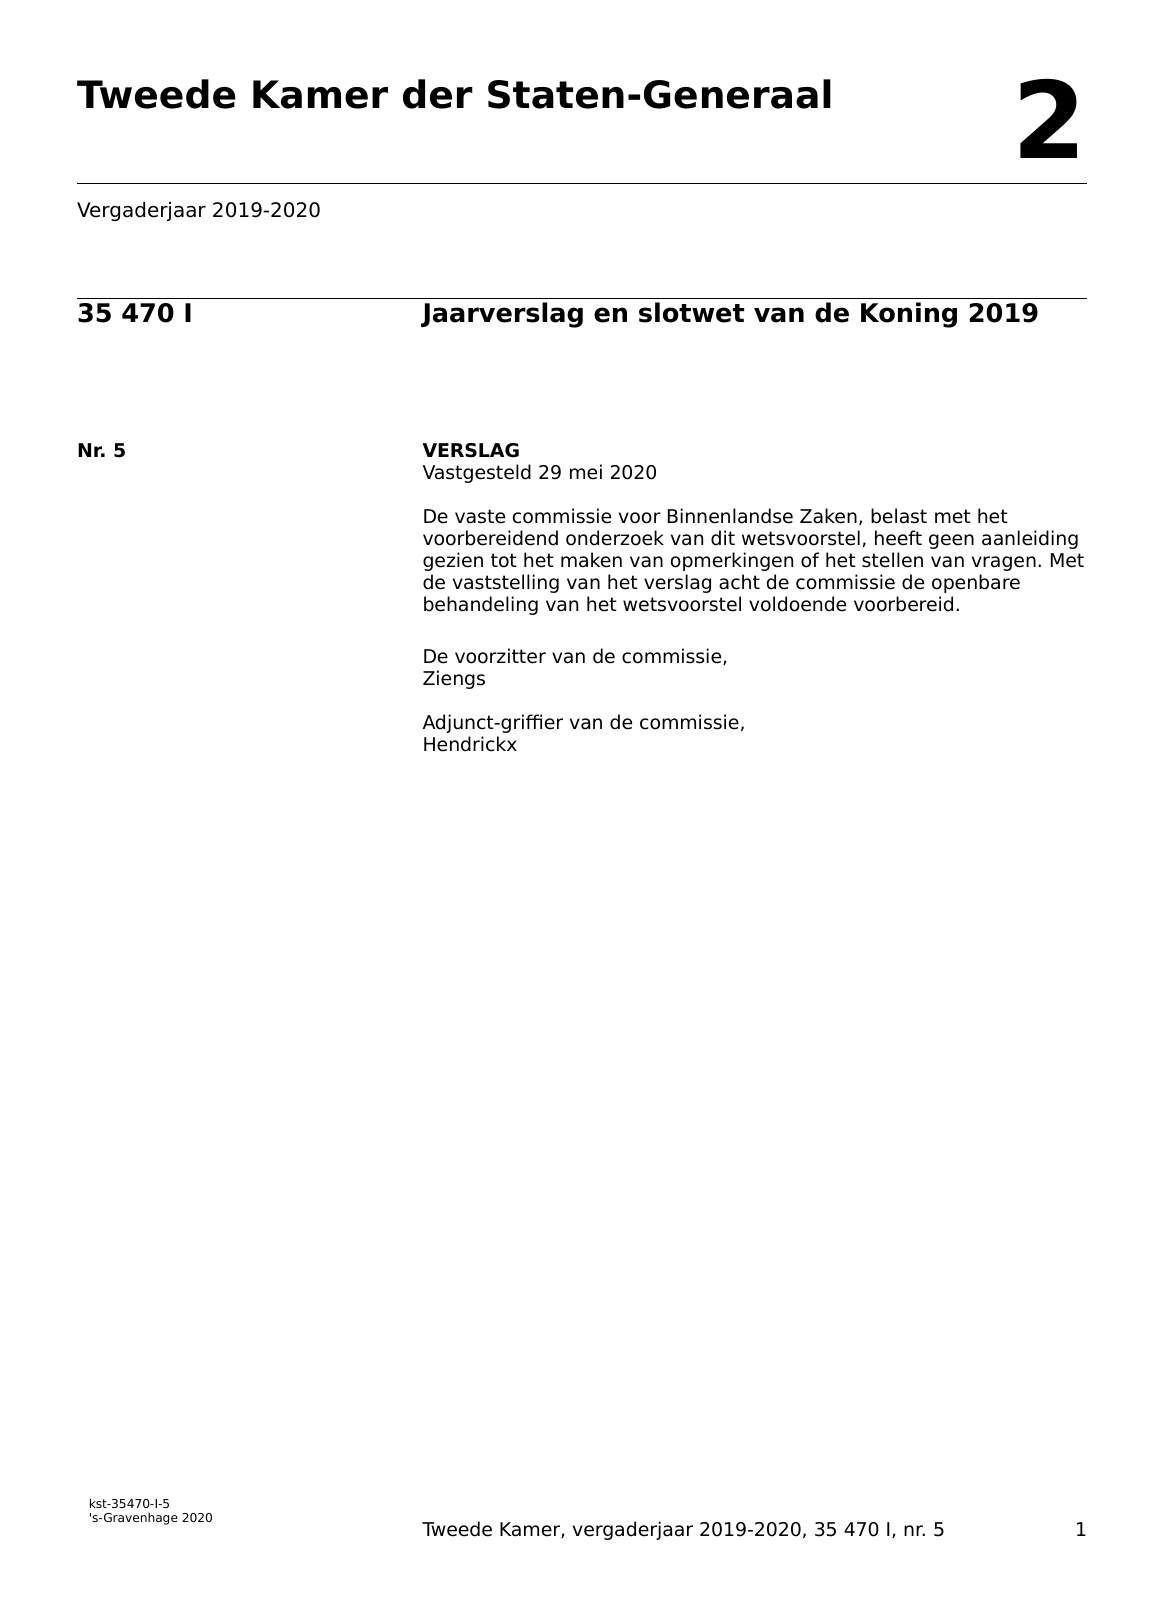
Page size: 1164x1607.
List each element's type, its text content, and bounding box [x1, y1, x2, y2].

text Vastgesteld 29 mei 2020 [422, 462, 1087, 484]
text De vaste commissie voor Binnenlandse Zaken, belast met het voorbereidend onderzoek van dit wetsvoorstel, heeft geen aanleiding gezien tot het maken van opmerkingen of het stellen van vragen. Met de vaststelling van het verslag acht de commissie de openbare behandeling van het wetsvoorstel voldoende voorbereid. [422, 506, 1087, 616]
table_header Tweede Kamer der Staten-Generaal [77, 59, 886, 183]
subtitle Nr. 5 VERSLAG [77, 440, 1087, 462]
text kst-35470-I-5 [88, 1497, 323, 1511]
text 's-Gravenhage 2020 [88, 1511, 323, 1525]
table_header 2 [886, 59, 1087, 183]
table_cell Vergaderjaar 2019-2020 [77, 184, 1087, 298]
text Adjunct-griffier van de commissie, Hendrickx [422, 712, 1087, 756]
subtitle 35 470 I Jaarverslag en slotwet van de Koning 2019 [77, 299, 1087, 329]
text De voorzitter van de commissie, Ziengs [422, 646, 1087, 690]
